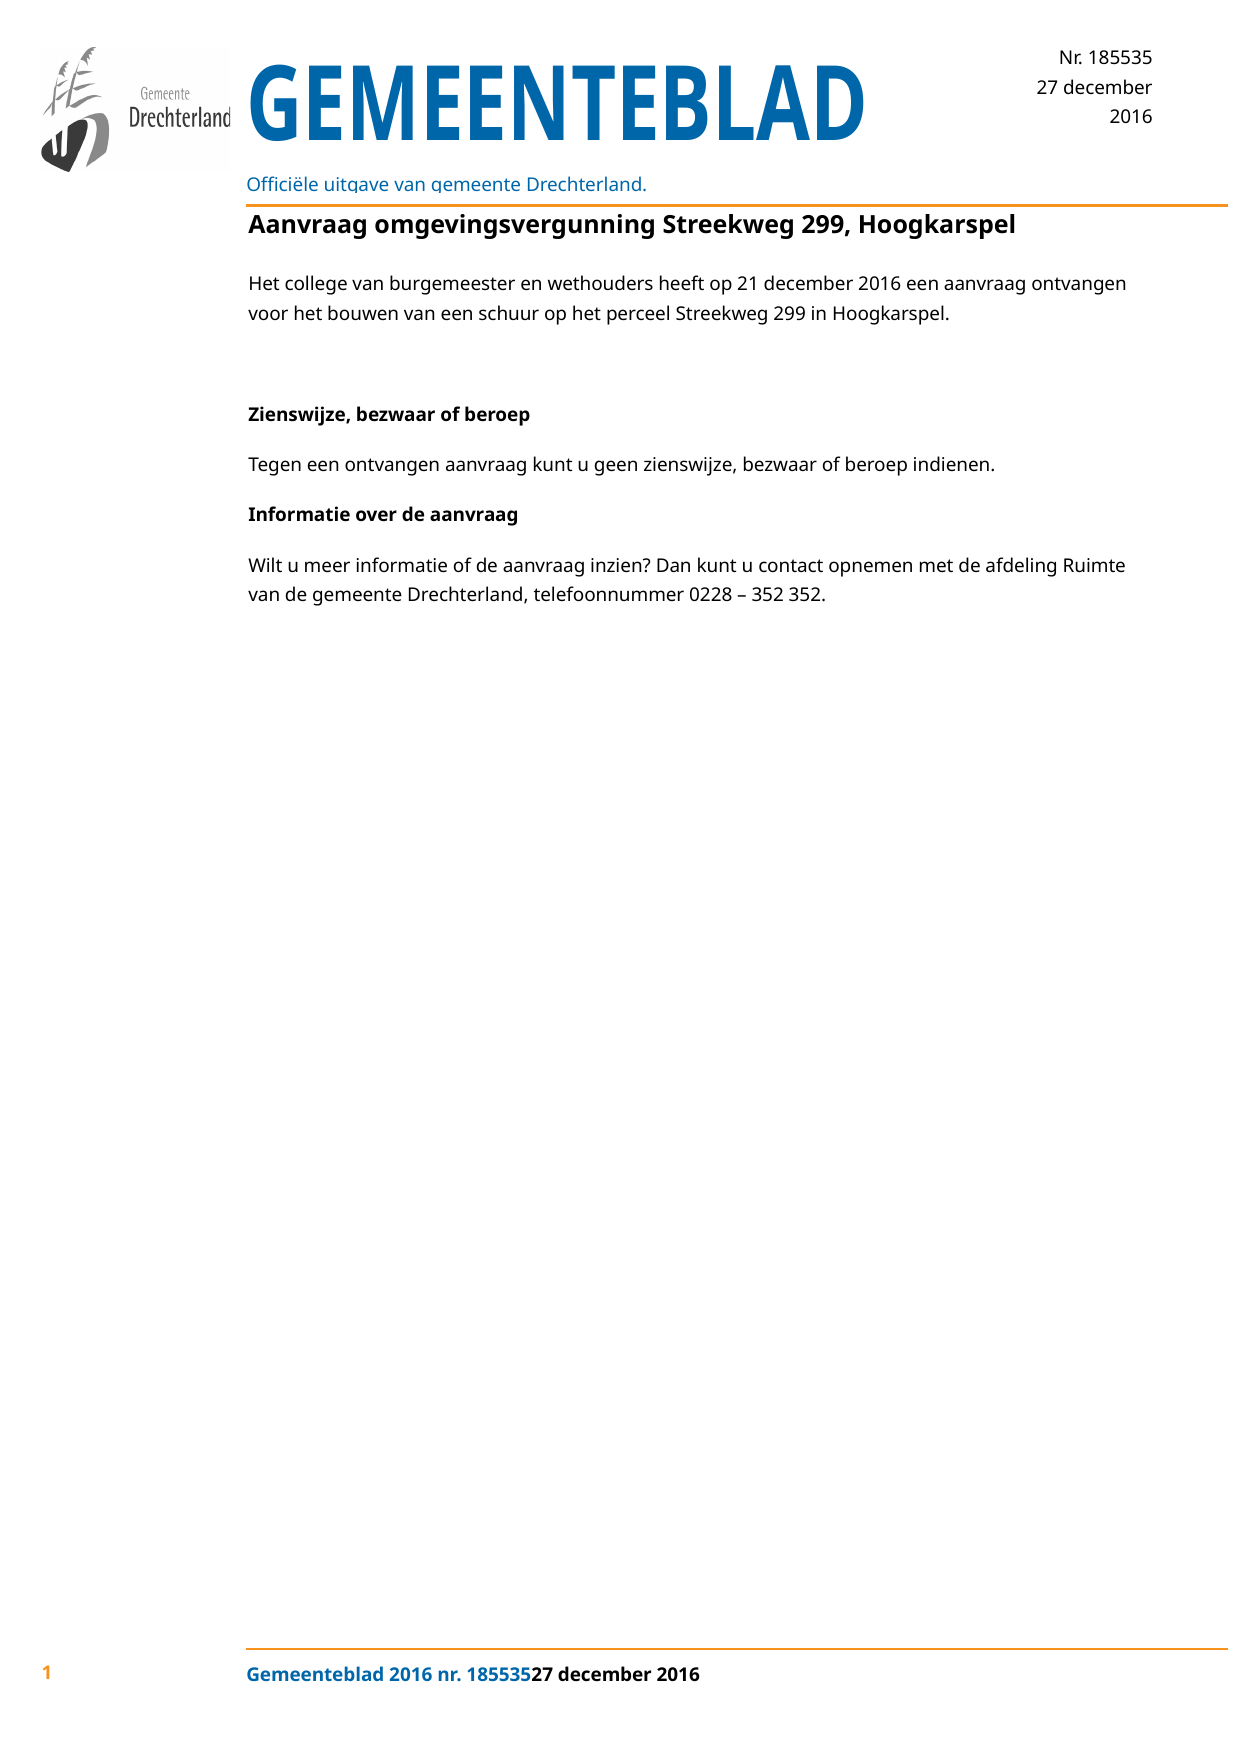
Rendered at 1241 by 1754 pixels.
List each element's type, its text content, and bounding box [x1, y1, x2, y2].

text Aanvraag omgevingsvergunning Streekweg 299, Hoogkarspel [248, 207, 1152, 241]
text Zienswijze, bezwaar of beroep [248, 401, 1152, 426]
text Informatie over de aanvraag [248, 502, 1152, 527]
text Wilt u meer informatie of de aanvraag inzien? Dan kunt u contact opnemen met de afdeling Ruimte van de gemeente Drechterland, telefoonnummer 0228 – 352 352. [248, 552, 1152, 607]
picture [41, 47, 231, 172]
text Tegen een ontvangen aanvraag kunt u geen zienswijze, bezwaar of beroep indienen. [248, 451, 1152, 477]
text Het college van burgemeester en wethouders heeft op 21 december 2016 een aanvraag ontvangen voor het bouwen van een schuur op het perceel Streekweg 299 in Hoogkarspel. [248, 270, 1152, 326]
